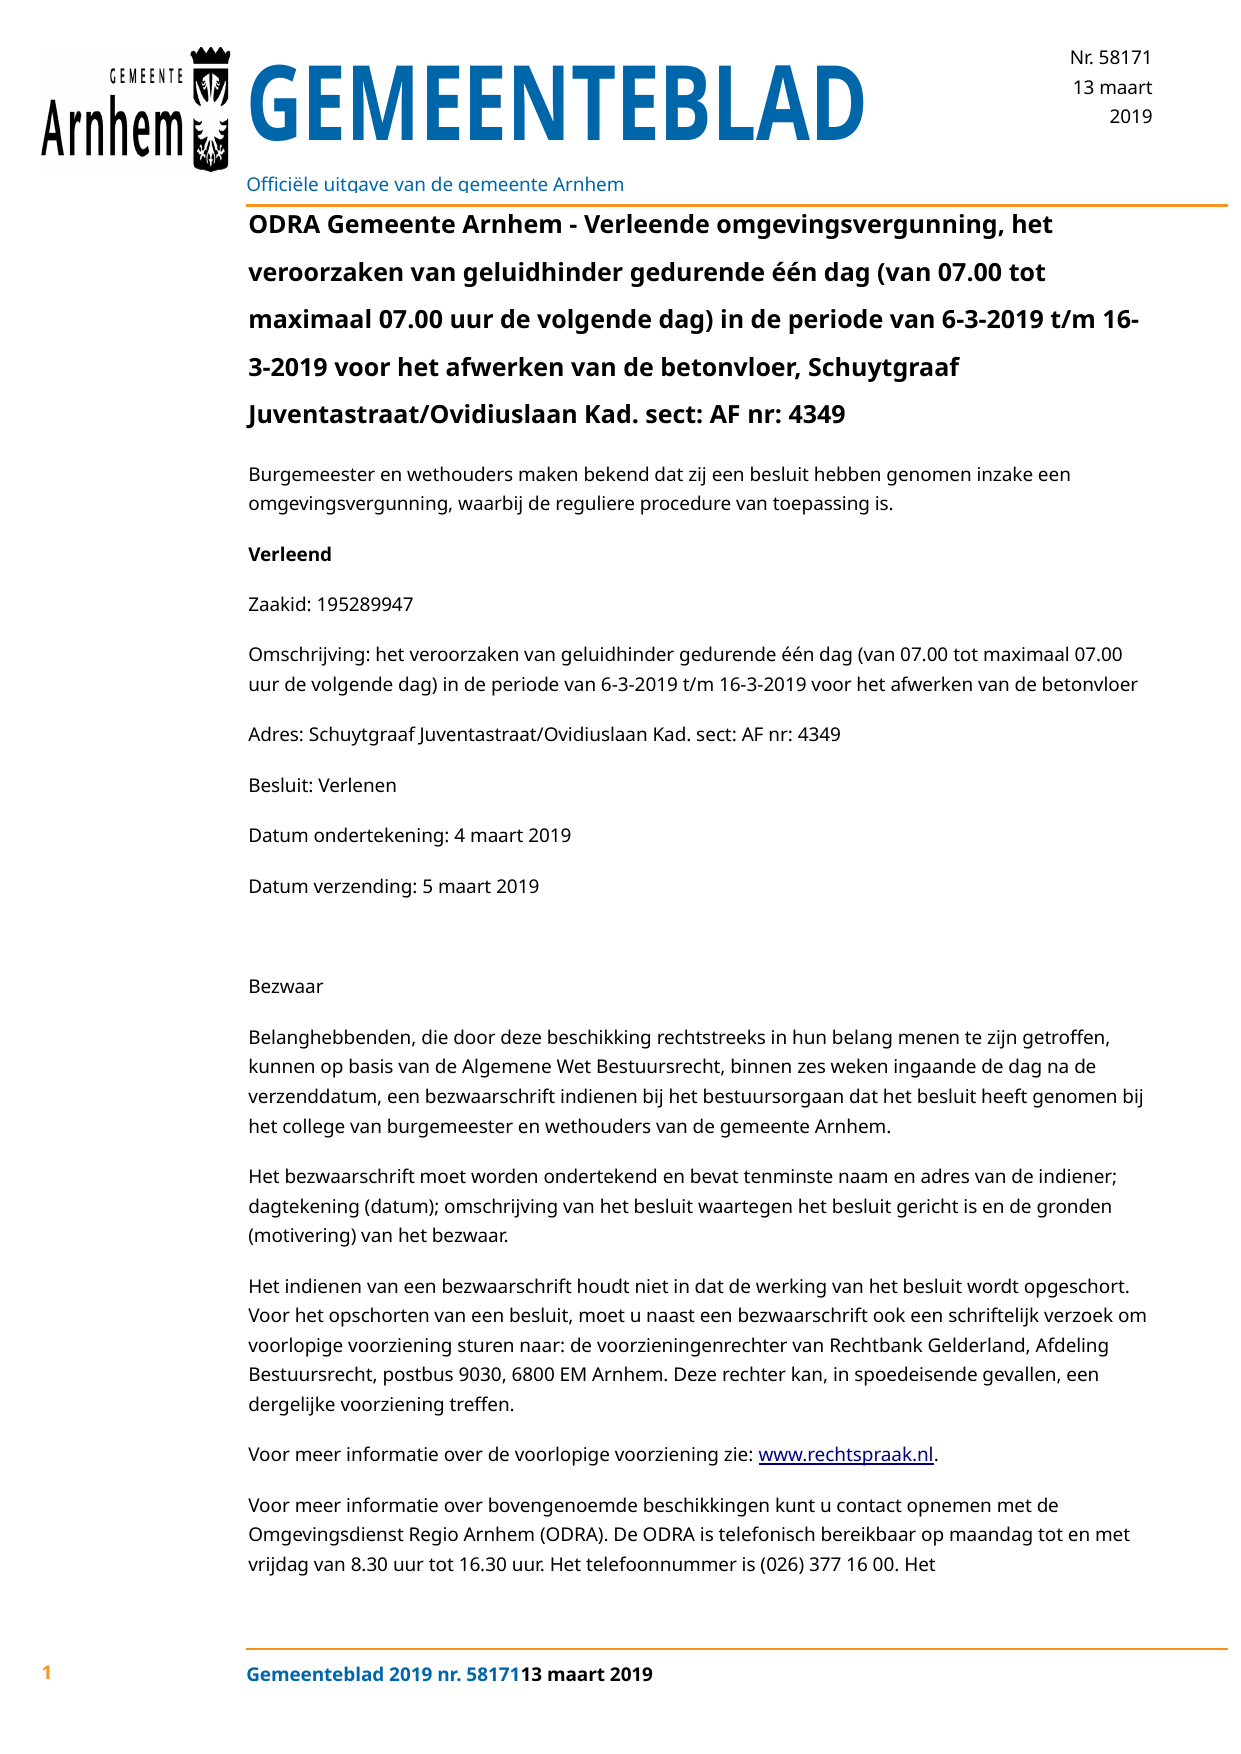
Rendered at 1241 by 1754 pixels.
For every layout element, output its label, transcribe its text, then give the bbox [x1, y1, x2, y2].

text Omschrijving: het veroorzaken van geluidhinder gedurende één dag (van 07.00 tot maximaal 07.00 uur de volgende dag) in de periode van 6-3-2019 t/m 16-3-2019 voor het afwerken van de betonvloer [248, 642, 1152, 697]
text Bezwaar [248, 974, 1152, 999]
text Voor meer informatie over de voorlopige voorziening zie: www.rechtspraak.nl. [248, 1442, 1152, 1467]
text Het bezwaarschrift moet worden ondertekend en bevat tenminste naam en adres van de indiener; dagtekening (datum); omschrijving van het besluit waartegen het besluit gericht is en de gronden (motivering) van het bezwaar. [248, 1163, 1152, 1248]
text Burgemeester en wethouders maken bekend dat zij een besluit hebben genomen inzake een omgevingsvergunning, waarbij de reguliere procedure van toepassing is. [248, 461, 1152, 516]
text Datum verzending: 5 maart 2019 [248, 873, 1152, 898]
picture [41, 47, 231, 172]
text Belanghebbenden, die door deze beschikking rechtstreeks in hun belang menen te zijn getroffen, kunnen op basis van de Algemene Wet Bestuursrecht, binnen zes weken ingaande de dag na de verzenddatum, een bezwaarschrift indienen bij het bestuursorgaan dat het besluit heeft genomen bij het college van burgemeester en wethouders van de gemeente Arnhem. [248, 1024, 1152, 1138]
text ODRA Gemeente Arnhem - Verleende omgevingsvergunning, het veroorzaken van geluidhinder gedurende één dag (van 07.00 tot maximaal 07.00 uur de volgende dag) in de periode van 6-3-2019 t/m 16-3-2019 voor het afwerken van de betonvloer, Schuytgraaf Juventastraat/Ovidiuslaan Kad. sect: AF nr: 4349 [248, 207, 1152, 431]
text Het indienen van een bezwaarschrift houdt niet in dat de werking van het besluit wordt opgeschort. Voor het opschorten van een besluit, moet u naast een bezwaarschrift ook een schriftelijk verzoek om voorlopige voorziening sturen naar: de voorzieningenrechter van Rechtbank Gelderland, Afdeling Bestuursrecht, postbus 9030, 6800 EM Arnhem. Deze rechter kan, in spoedeisende gevallen, een dergelijke voorziening treffen. [248, 1273, 1152, 1417]
text Besluit: Verlenen [248, 772, 1152, 798]
text Datum ondertekening: 4 maart 2019 [248, 822, 1152, 848]
text Zaakid: 195289947 [248, 591, 1152, 617]
text Adres: Schuytgraaf Juventastraat/Ovidiuslaan Kad. sect: AF nr: 4349 [248, 722, 1152, 747]
text Verleend [248, 541, 1152, 566]
text Voor meer informatie over bovengenoemde beschikkingen kunt u contact opnemen met de Omgevingsdienst Regio Arnhem (ODRA). De ODRA is telefonisch bereikbaar op maandag tot en met vrijdag van 8.30 uur tot 16.30 uur. Het telefoonnummer is (026) 377 16 00. Het [248, 1492, 1152, 1577]
